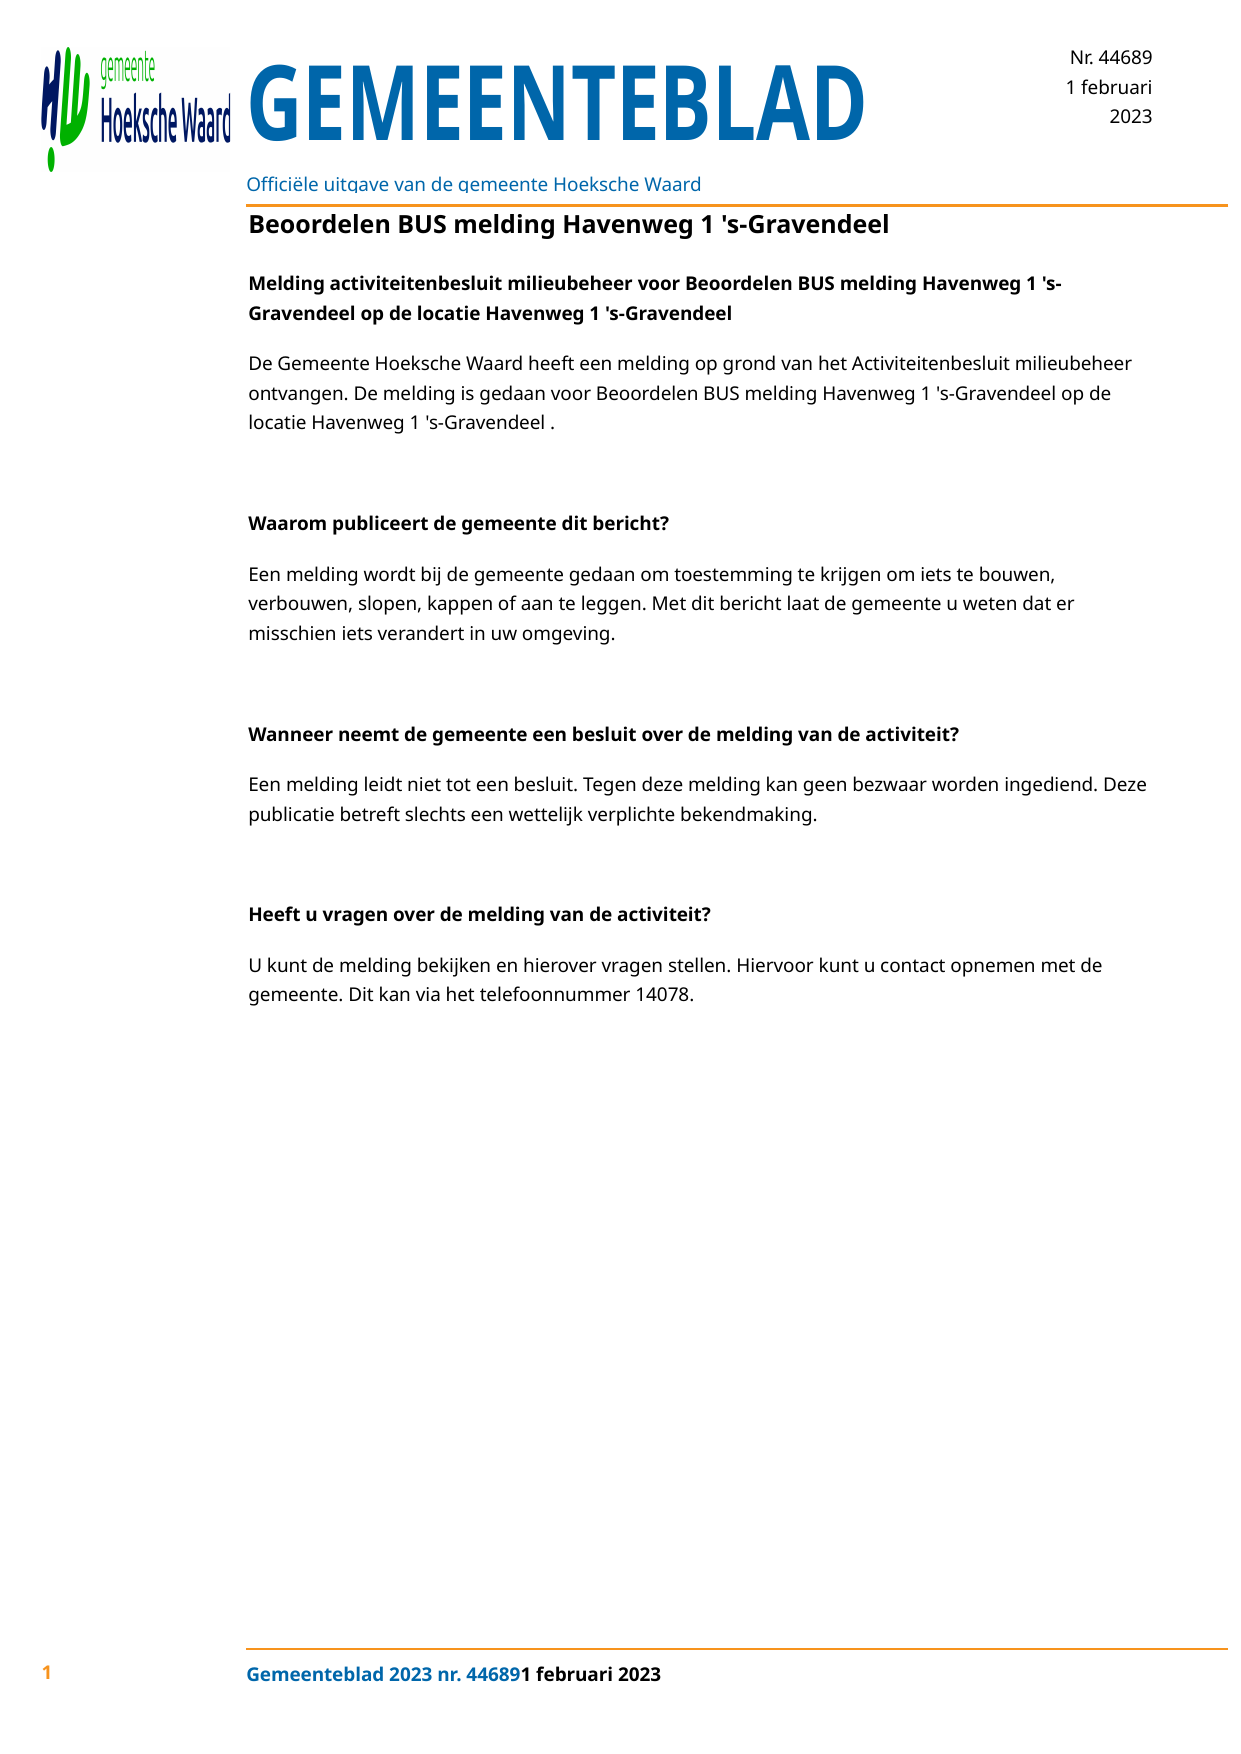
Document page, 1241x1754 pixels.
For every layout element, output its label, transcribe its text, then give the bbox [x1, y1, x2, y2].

text Melding activiteitenbesluit milieubeheer voor Beoordelen BUS melding Havenweg 1 's-Gravendeel op de locatie Havenweg 1 's-Gravendeel [248, 270, 1152, 326]
text Een melding leidt niet tot een besluit. Tegen deze melding kan geen bezwaar worden ingediend. Deze publicatie betreft slechts een wettelijk verplichte bekendmaking. [248, 771, 1152, 826]
text Waarom publiceert de gemeente dit bericht? [248, 510, 1152, 536]
text Een melding wordt bij de gemeente gedaan om toestemming te krijgen om iets te bouwen, verbouwen, slopen, kappen of aan te leggen. Met dit bericht laat de gemeente u weten dat er misschien iets verandert in uw omgeving. [248, 561, 1152, 646]
text U kunt de melding bekijken en hierover vragen stellen. Hiervoor kunt u contact opnemen met de gemeente. Dit kan via het telefoonnummer 14078. [248, 952, 1152, 1007]
text Wanneer neemt de gemeente een besluit over de melding van de activiteit? [248, 721, 1152, 746]
text Beoordelen BUS melding Havenweg 1 's-Gravendeel [248, 207, 1152, 241]
picture [41, 47, 231, 172]
text Heeft u vragen over de melding van de activiteit? [248, 902, 1152, 927]
text De Gemeente Hoeksche Waard heeft een melding op grond van het Activiteitenbesluit milieubeheer ontvangen. De melding is gedaan voor Beoordelen BUS melding Havenweg 1 's-Gravendeel op de locatie Havenweg 1 's-Gravendeel . [248, 350, 1152, 435]
